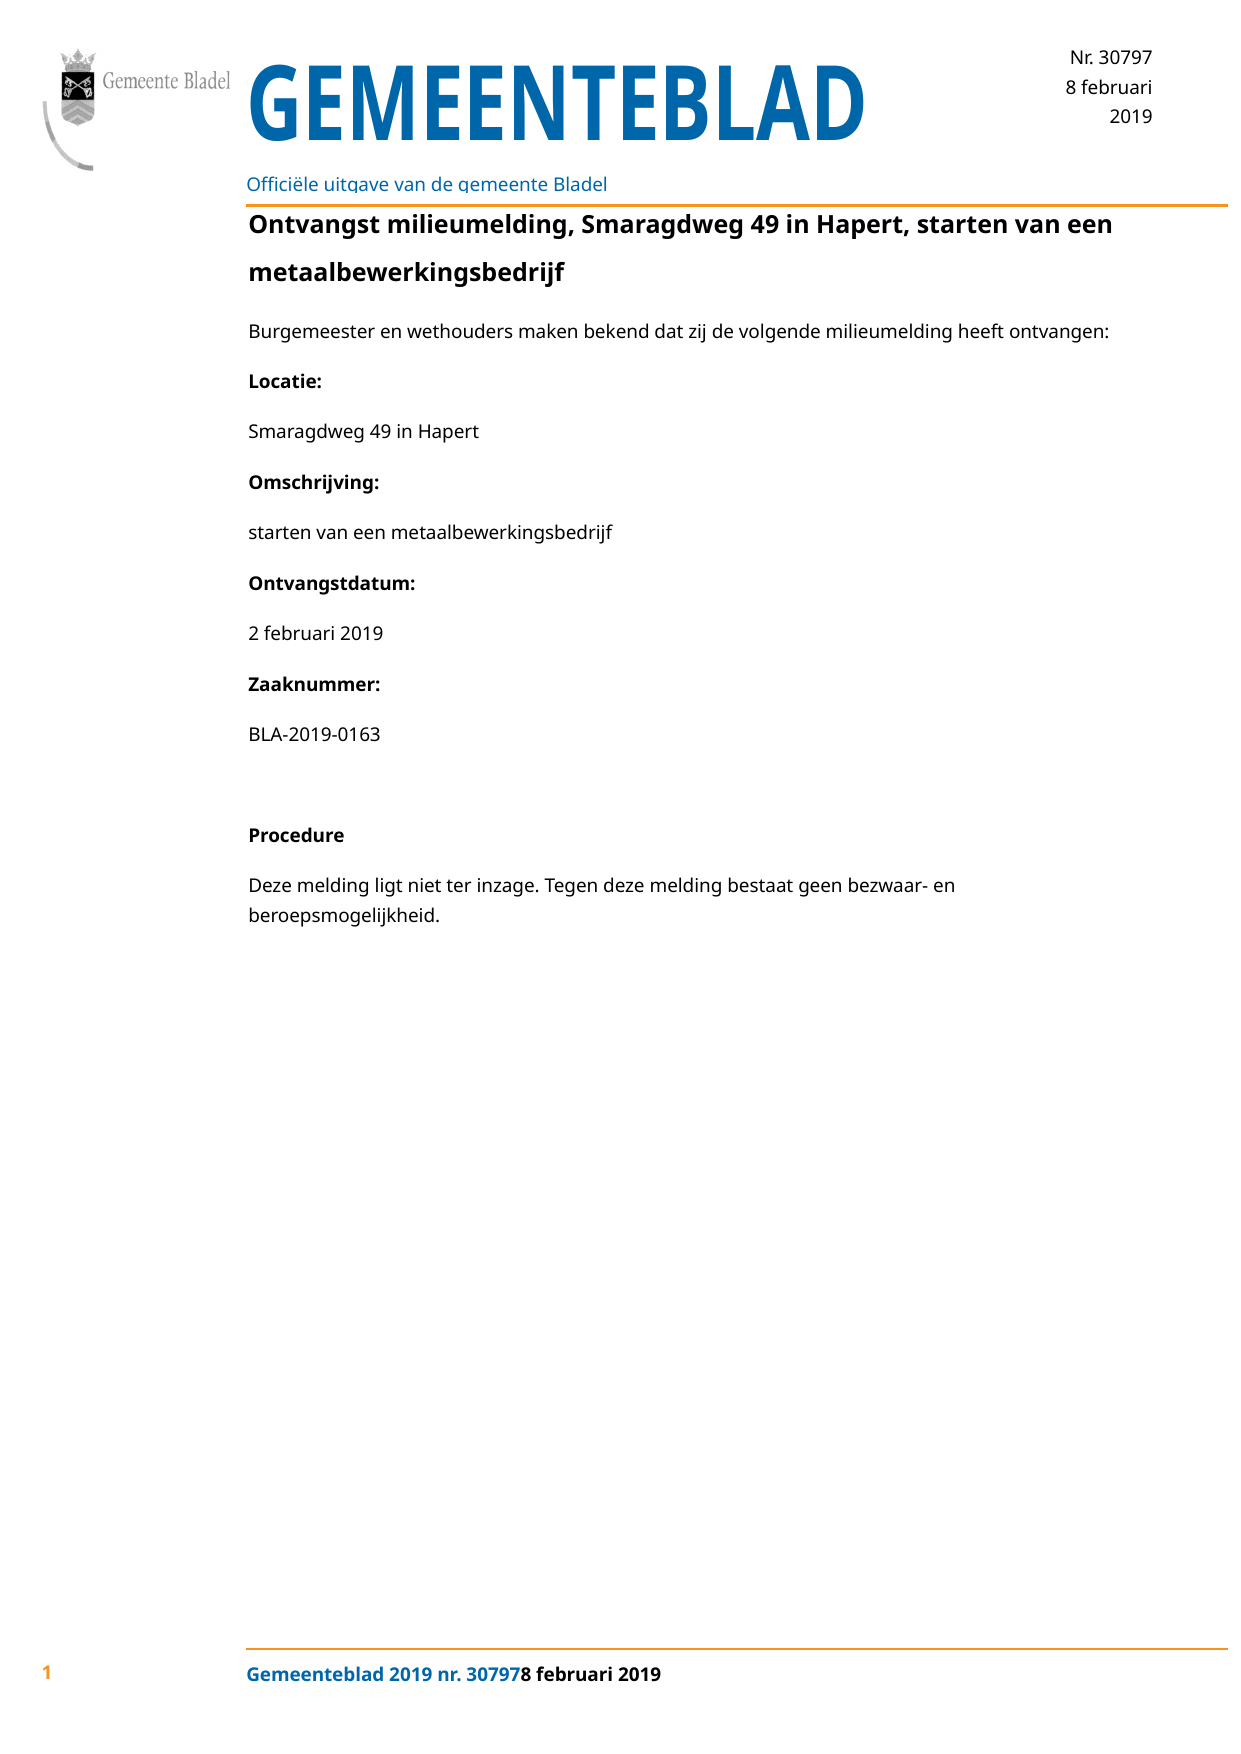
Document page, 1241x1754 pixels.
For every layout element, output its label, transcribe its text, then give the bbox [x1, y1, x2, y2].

text Omschrijving: [248, 469, 1152, 495]
text Deze melding ligt niet ter inzage. Tegen deze melding bestaat geen bezwaar- en beroepsmogelijkheid. [248, 872, 1152, 928]
text Smaragdweg 49 in Hapert [248, 419, 1152, 444]
text BLA-2019-0163 [248, 721, 1152, 747]
text Ontvangstdatum: [248, 570, 1152, 596]
text Procedure [248, 822, 1152, 848]
text Locatie: [248, 368, 1152, 394]
text Ontvangst milieumelding, Smaragdweg 49 in Hapert, starten van een metaalbewerkingsbedrijf [248, 207, 1152, 288]
text 2 februari 2019 [248, 620, 1152, 646]
text Zaaknummer: [248, 671, 1152, 697]
text starten van een metaalbewerkingsbedrijf [248, 519, 1152, 545]
picture [41, 47, 231, 172]
text Burgemeester en wethouders maken bekend dat zij de volgende milieumelding heeft ontvangen: [248, 318, 1152, 344]
